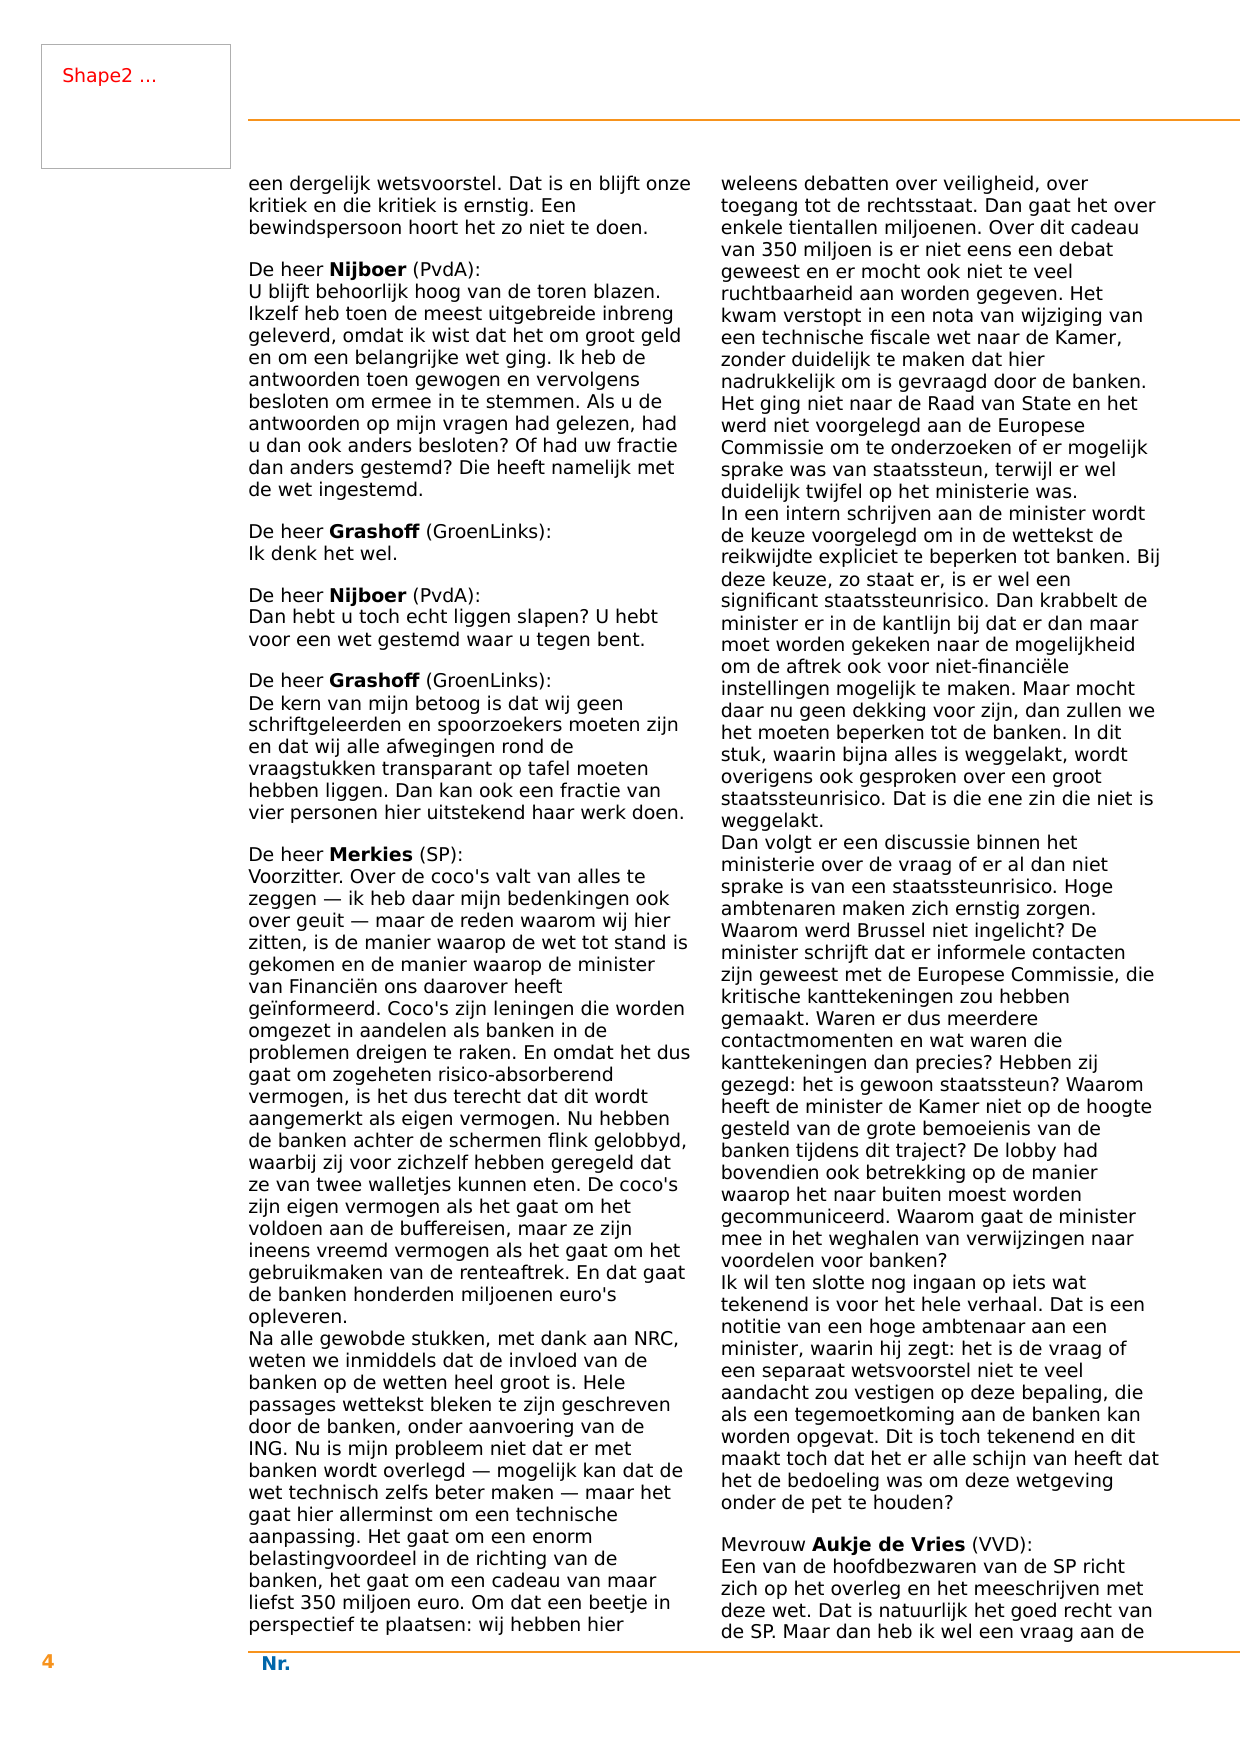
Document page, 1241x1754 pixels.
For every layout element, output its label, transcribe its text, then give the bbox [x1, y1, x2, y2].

text weleens debatten over veiligheid, over toegang tot de rechtsstaat. Dan gaat het over enkele tientallen miljoenen. Over dit cadeau van 350 miljoen is er niet eens een debat geweest en er mocht ook niet te veel ruchtbaarheid aan worden gegeven. Het kwam verstopt in een nota van wijziging van een technische fiscale wet naar de Kamer, zonder duidelijk te maken dat hier nadrukkelijk om is gevraagd door de banken. Het ging niet naar de Raad van State en het werd niet voorgelegd aan de Europese Commissie om te onderzoeken of er mogelijk sprake was van staatssteun, terwijl er wel duidelijk twijfel op het ministerie was. [721, 173, 1163, 502]
text De kern van mijn betoog is dat wij geen schriftgeleerden en spoorzoekers moeten zijn en dat wij alle afwegingen rond de vraagstukken transparant op tafel moeten hebben liggen. Dan kan ook een fractie van vier personen hier uitstekend haar werk doen. [248, 692, 691, 824]
text Ik wil ten slotte nog ingaan op iets wat tekenend is voor het hele verhaal. Dat is een notitie van een hoge ambtenaar aan een minister, waarin hij zegt: het is de vraag of een separaat wetsvoorstel niet te veel aandacht zou vestigen op deze bepaling, die als een tegemoetkoming aan de banken kan worden opgevat. Dit is toch tekenend en dit maakt toch dat het er alle schijn van heeft dat het de bedoeling was om deze wetgeving onder de pet te houden? [721, 1272, 1163, 1513]
text een dergelijk wetsvoorstel. Dat is en blijft onze kritiek en die kritiek is ernstig. Een bewindspersoon hoort het zo niet te doen. [248, 173, 691, 239]
text De heer Nijboer (PvdA): [248, 259, 691, 281]
text De heer Grashoff (GroenLinks): [248, 521, 691, 542]
text In een intern schrijven aan de minister wordt de keuze voorgelegd om in de wettekst de reikwijdte expliciet te beperken tot banken. Bij deze keuze, zo staat er, is er wel een significant staatssteunrisico. Dan krabbelt de minister er in de kantlijn bij dat er dan maar moet worden gekeken naar de mogelijkheid om de aftrek ook voor niet-financiële instellingen mogelijk te maken. Maar mocht daar nu geen dekking voor zijn, dan zullen we het moeten beperken tot de banken. In dit stuk, waarin bijna alles is weggelakt, wordt overigens ook gesproken over een groot staatssteunrisico. Dat is die ene zin die niet is weggelakt. [721, 502, 1163, 832]
text U blijft behoorlijk hoog van de toren blazen. Ikzelf heb toen de meest uitgebreide inbreng geleverd, omdat ik wist dat het om groot geld en om een belangrijke wet ging. Ik heb de antwoorden toen gewogen en vervolgens besloten om ermee in te stemmen. Als u de antwoorden op mijn vragen had gelezen, had u dan ook anders besloten? Of had uw fractie dan anders gestemd? Die heeft namelijk met de wet ingestemd. [248, 281, 691, 501]
text Een van de hoofdbezwaren van de SP richt zich op het overleg en het meeschrijven met deze wet. Dat is natuurlijk het goed recht van de SP. Maar dan heb ik wel een vraag aan de [721, 1556, 1163, 1643]
text De heer Grashoff (GroenLinks): [248, 670, 691, 692]
text Mevrouw Aukje de Vries (VVD): [721, 1533, 1163, 1556]
text Dan hebt u toch echt liggen slapen? U hebt voor een wet gestemd waar u tegen bent. [248, 606, 691, 650]
text De heer Merkies (SP): [248, 844, 691, 866]
text Dan volgt er een discussie binnen het ministerie over de vraag of er al dan niet sprake is van een staatssteunrisico. Hoge ambtenaren maken zich ernstig zorgen. Waarom werd Brussel niet ingelicht? De minister schrijft dat er informele contacten zijn geweest met de Europese Commissie, die kritische kanttekeningen zou hebben gemaakt. Waren er dus meerdere contactmomenten en wat waren die kanttekeningen dan precies? Hebben zij gezegd: het is gewoon staatssteun? Waarom heeft de minister de Kamer niet op de hoogte gesteld van de grote bemoeienis van de banken tijdens dit traject? De lobby had bovendien ook betrekking op de manier waarop het naar buiten moest worden gecommuniceerd. Waarom gaat de minister mee in het weghalen van verwijzingen naar voordelen voor banken? [721, 832, 1163, 1272]
text Na alle gewobde stukken, met dank aan NRC, weten we inmiddels dat de invloed van de banken op de wetten heel groot is. Hele passages wettekst bleken te zijn geschreven door de banken, onder aanvoering van de ING. Nu is mijn probleem niet dat er met banken wordt overlegd — mogelijk kan dat de wet technisch zelfs beter maken — maar het gaat hier allerminst om een technische aanpassing. Het gaat om een enorm belastingvoordeel in de richting van de banken, het gaat om een cadeau van maar liefst 350 miljoen euro. Om dat een beetje in perspectief te plaatsen: wij hebben hier [248, 1328, 691, 1636]
text Ik denk het wel. [248, 542, 691, 564]
text De heer Nijboer (PvdA): [248, 584, 691, 606]
text Voorzitter. Over de coco's valt van alles te zeggen — ik heb daar mijn bedenkingen ook over geuit — maar de reden waarom wij hier zitten, is de manier waarop de wet tot stand is gekomen en de manier waarop de minister van Financiën ons daarover heeft geïnformeerd. Coco's zijn leningen die worden omgezet in aandelen als banken in de problemen dreigen te raken. En omdat het dus gaat om zogeheten risico-absorberend vermogen, is het dus terecht dat dit wordt aangemerkt als eigen vermogen. Nu hebben de banken achter de schermen flink gelobbyd, waarbij zij voor zichzelf hebben geregeld dat ze van twee walletjes kunnen eten. De coco's zijn eigen vermogen als het gaat om het voldoen aan de buffereisen, maar ze zijn ineens vreemd vermogen als het gaat om het gebruikmaken van de renteaftrek. En dat gaat de banken honderden miljoenen euro's opleveren. [248, 866, 691, 1328]
